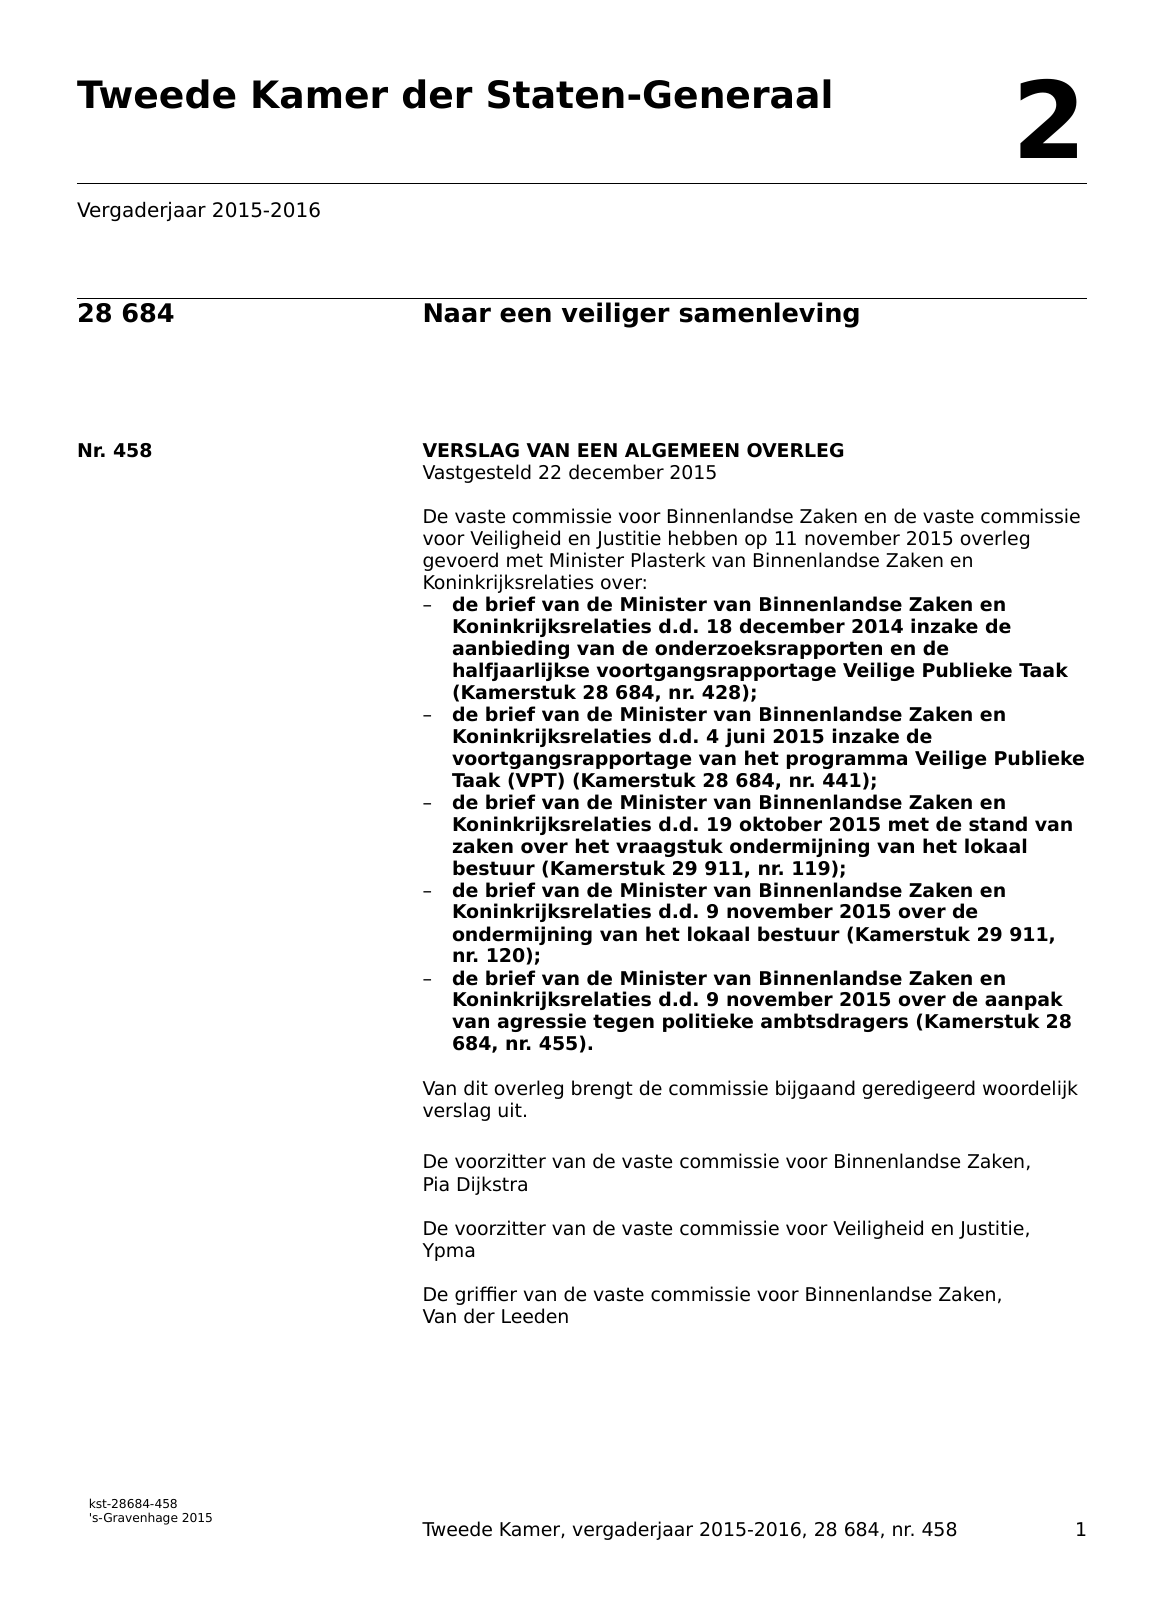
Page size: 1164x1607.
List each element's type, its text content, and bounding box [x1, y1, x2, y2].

text Van dit overleg brengt de commissie bijgaand geredigeerd woordelijk verslag uit. [422, 1077, 1087, 1121]
subtitle 28 684 Naar een veiliger samenleving [77, 299, 1087, 329]
text De vaste commissie voor Binnenlandse Zaken en de vaste commissie voor Veiligheid en Justitie hebben op 11 november 2015 overleg gevoerd met Minister Plasterk van Binnenlandse Zaken en Koninkrijksrelaties over: [422, 506, 1087, 594]
text – de brief van de Minister van Binnenlandse Zaken en Koninkrijksrelaties d.d. 19 oktober 2015 met de stand van zaken over het vraagstuk ondermijning van het lokaal bestuur (Kamerstuk 29 911, nr. 119); [422, 792, 1087, 879]
table_header 2 [886, 59, 1087, 183]
table_header Tweede Kamer der Staten-Generaal [77, 59, 886, 183]
text De voorzitter van de vaste commissie voor Binnenlandse Zaken, Pia Dijkstra [422, 1151, 1087, 1195]
text – de brief van de Minister van Binnenlandse Zaken en Koninkrijksrelaties d.d. 18 december 2014 inzake de aanbieding van de onderzoeksrapporten en de halfjaarlijkse voortgangsrapportage Veilige Publieke Taak (Kamerstuk 28 684, nr. 428); [422, 594, 1087, 704]
text De voorzitter van de vaste commissie voor Veiligheid en Justitie, Ypma [422, 1218, 1087, 1262]
text De griffier van de vaste commissie voor Binnenlandse Zaken, Van der Leeden [422, 1284, 1087, 1328]
subtitle Nr. 458 VERSLAG VAN EEN ALGEMEEN OVERLEG [77, 440, 1087, 462]
text – de brief van de Minister van Binnenlandse Zaken en Koninkrijksrelaties d.d. 4 juni 2015 inzake de voortgangsrapportage van het programma Veilige Publieke Taak (VPT) (Kamerstuk 28 684, nr. 441); [422, 704, 1087, 792]
table_cell Vergaderjaar 2015-2016 [77, 184, 1087, 298]
text 's-Gravenhage 2015 [88, 1511, 323, 1525]
text Vastgesteld 22 december 2015 [422, 462, 1087, 484]
text – de brief van de Minister van Binnenlandse Zaken en Koninkrijksrelaties d.d. 9 november 2015 over de aanpak van agressie tegen politieke ambtsdragers (Kamerstuk 28 684, nr. 455). [422, 967, 1087, 1055]
text kst-28684-458 [88, 1497, 323, 1511]
text – de brief van de Minister van Binnenlandse Zaken en Koninkrijksrelaties d.d. 9 november 2015 over de ondermijning van het lokaal bestuur (Kamerstuk 29 911, nr. 120); [422, 879, 1087, 967]
